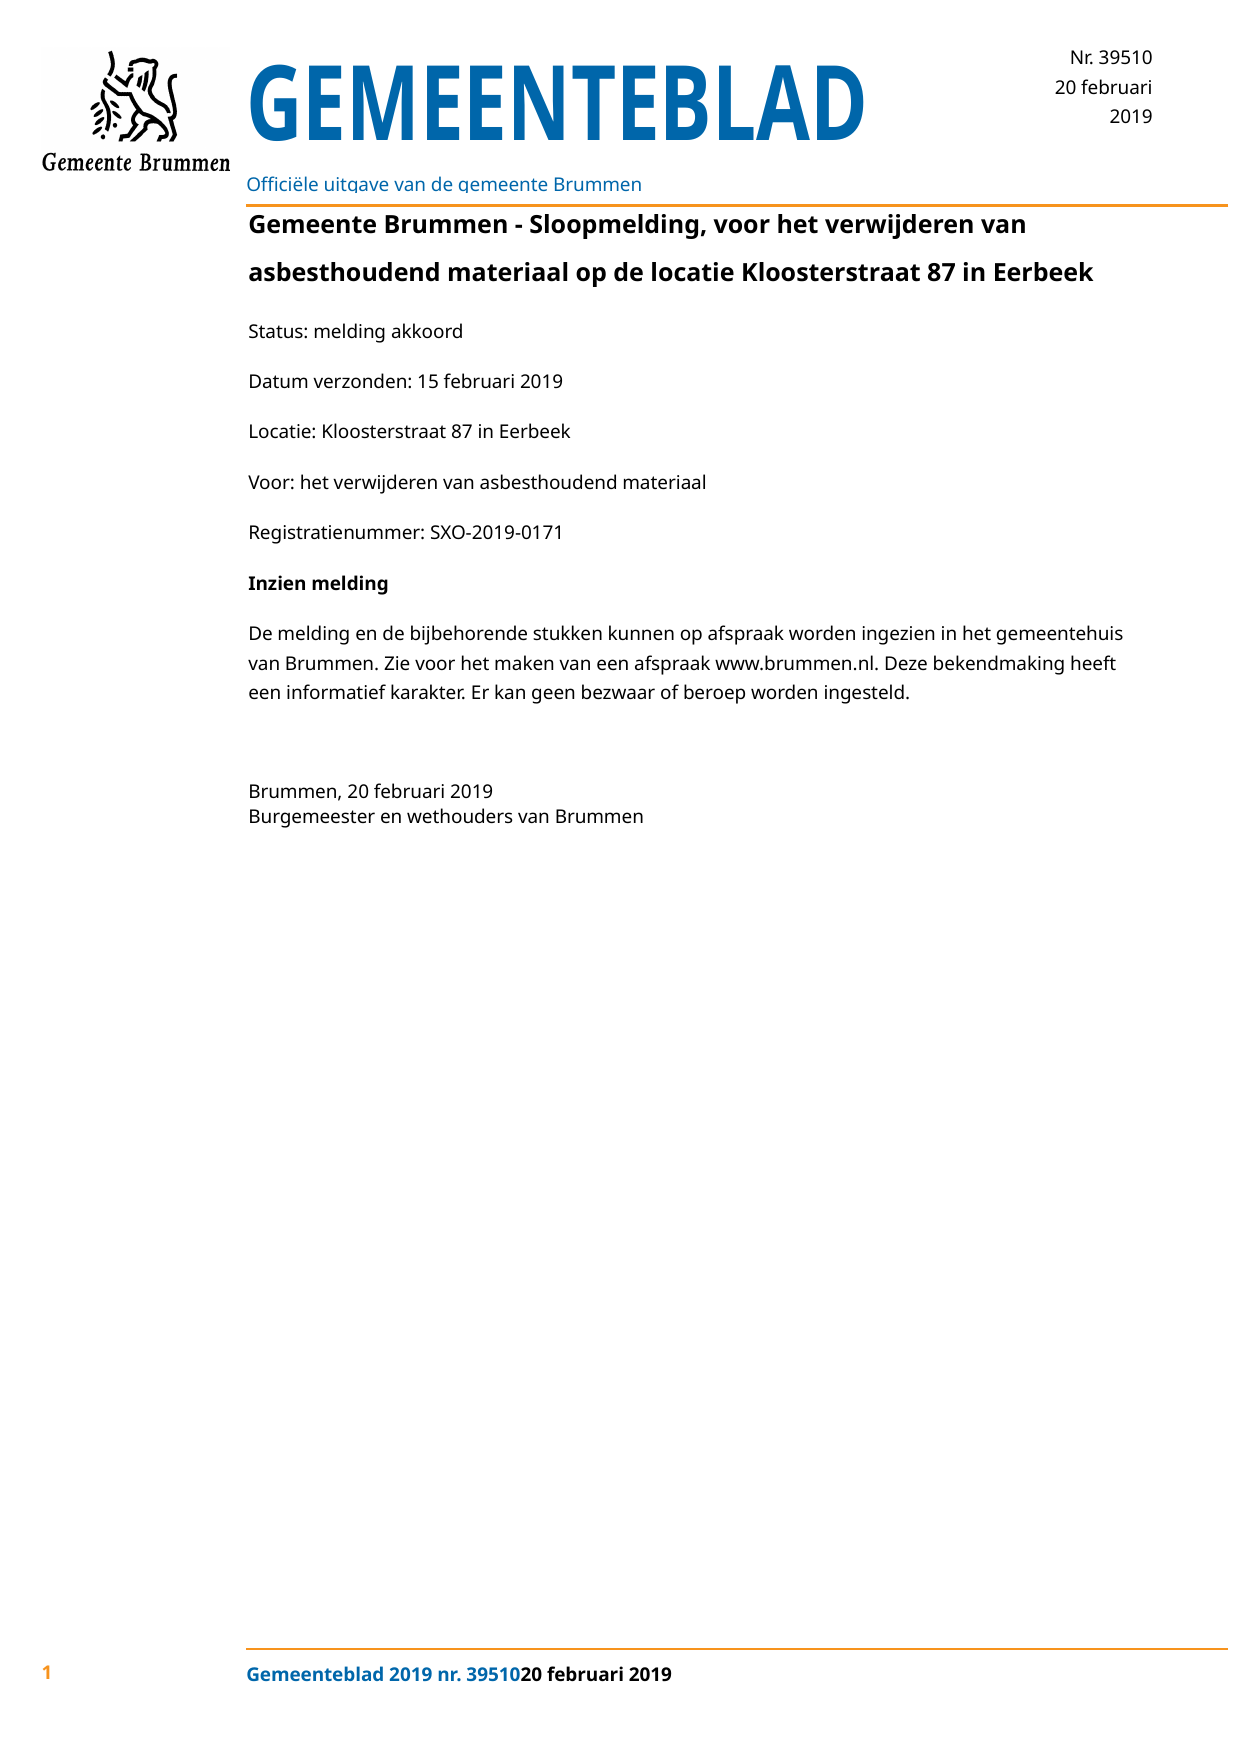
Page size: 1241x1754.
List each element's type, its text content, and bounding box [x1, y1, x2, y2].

text Gemeente Brummen - Sloopmelding, voor het verwijderen van asbesthoudend materiaal op de locatie Kloosterstraat 87 in Eerbeek [248, 207, 1152, 288]
picture [41, 47, 231, 172]
text Brummen, 20 februari 2019 [248, 778, 1152, 803]
text Burgemeester en wethouders van Brummen [248, 803, 1152, 829]
text De melding en de bijbehorende stukken kunnen op afspraak worden ingezien in het gemeentehuis van Brummen. Zie voor het maken van een afspraak www.brummen.nl. Deze bekendmaking heeft een informatief karakter. Er kan geen bezwaar of beroep worden ingesteld. [248, 620, 1152, 705]
text Locatie: Kloosterstraat 87 in Eerbeek [248, 419, 1152, 444]
text Registratienummer: SXO-2019-0171 [248, 519, 1152, 545]
text Inzien melding [248, 570, 1152, 596]
text Datum verzonden: 15 februari 2019 [248, 368, 1152, 394]
text Voor: het verwijderen van asbesthoudend materiaal [248, 469, 1152, 495]
text Status: melding akkoord [248, 318, 1152, 344]
